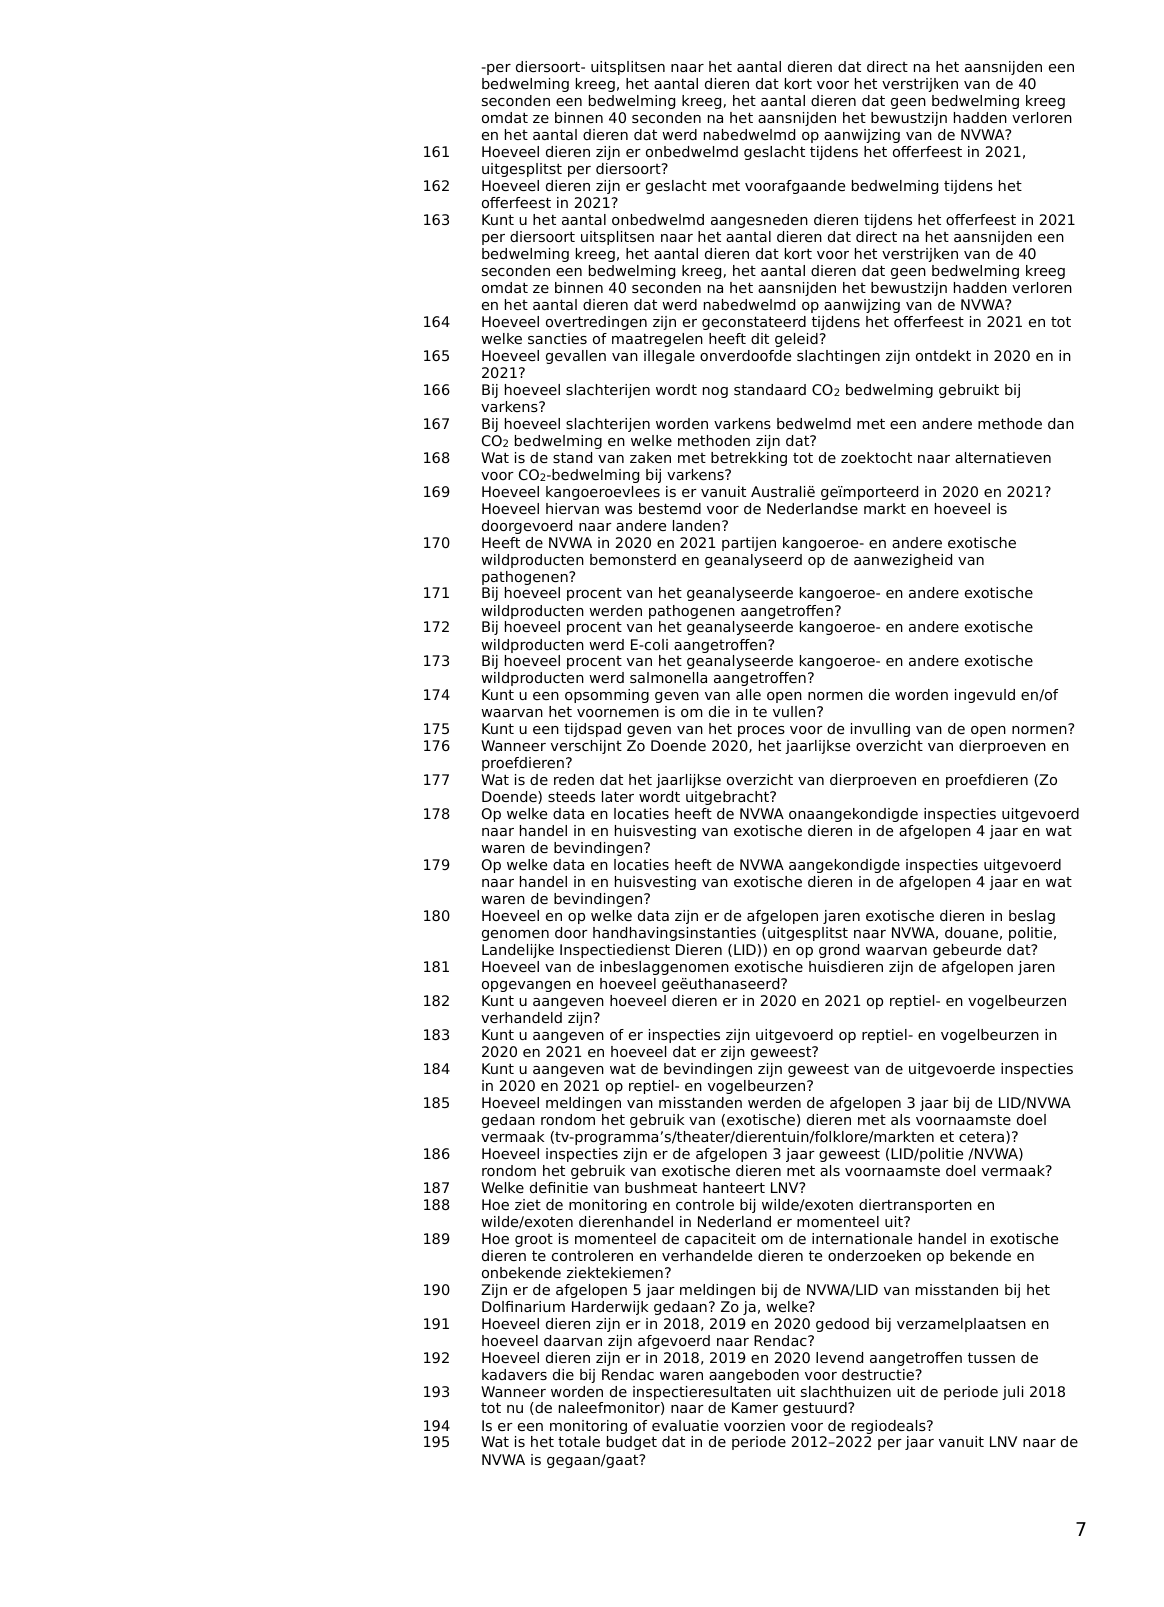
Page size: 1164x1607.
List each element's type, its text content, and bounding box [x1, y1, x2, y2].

table_cell 190 [422, 1282, 475, 1316]
table_cell 182 [422, 993, 475, 1027]
table_cell Hoeveel dieren zijn er in 2018, 2019 en 2020 levend aangetroffen tussen de kadavers die bij Rendac waren aangeboden voor destructie? [475, 1350, 1087, 1383]
table_cell 176 [422, 738, 475, 772]
table_cell 174 [422, 687, 475, 721]
table_cell Hoeveel dieren zijn er onbedwelmd geslacht tijdens het offerfeest in 2021, uitgesplitst per diersoort? [475, 144, 1087, 178]
table_cell Hoeveel dieren zijn er geslacht met voorafgaande bedwelming tijdens het offerfeest in 2021? [475, 178, 1087, 212]
table_cell Wat is het totale budget dat in de periode 2012–2022 per jaar vanuit LNV naar de NVWA is gegaan/gaat? [475, 1434, 1087, 1468]
table_cell Kunt u aangeven wat de bevindingen zijn geweest van de uitgevoerde inspecties in 2020 en 2021 op reptiel- en vogelbeurzen? [475, 1061, 1087, 1095]
table_cell 191 [422, 1316, 475, 1349]
table_cell Is er een monitoring of evaluatie voorzien voor de regiodeals? [475, 1418, 1087, 1434]
table_cell 178 [422, 806, 475, 857]
table_cell 170 [422, 535, 475, 585]
table_cell 161 [422, 144, 475, 178]
table_cell 189 [422, 1231, 475, 1282]
table_cell Hoeveel gevallen van illegale onverdoofde slachtingen zijn ontdekt in 2020 en in 2021? [475, 348, 1087, 382]
table_cell Wanneer worden de inspectieresultaten uit slachthuizen uit de periode juli 2018 tot nu (de naleefmonitor) naar de Kamer gestuurd? [475, 1384, 1087, 1417]
table_cell 165 [422, 348, 475, 382]
table_cell 185 [422, 1095, 475, 1146]
table_cell 186 [422, 1146, 475, 1180]
table_cell 164 [422, 314, 475, 348]
table_cell Hoeveel overtredingen zijn er geconstateerd tijdens het offerfeest in 2021 en tot welke sancties of maatregelen heeft dit geleid? [475, 314, 1087, 348]
table_cell Op welke data en locaties heeft de NVWA onaangekondigde inspecties uitgevoerd naar handel in en huisvesting van exotische dieren in de afgelopen 4 jaar en wat waren de bevindingen? [475, 806, 1087, 857]
table_cell 168 [422, 450, 475, 483]
table_cell Hoeveel van de inbeslaggenomen exotische huisdieren zijn de afgelopen jaren opgevangen en hoeveel geëuthanaseerd? [475, 959, 1087, 993]
table_cell Welke definitie van bushmeat hanteert LNV? [475, 1180, 1087, 1197]
table_cell 188 [422, 1197, 475, 1231]
table_cell Bij hoeveel procent van het geanalyseerde kangoeroe- en andere exotische wildproducten werden pathogenen aangetroffen? [475, 585, 1087, 619]
table_cell 195 [422, 1434, 475, 1468]
table_cell 194 [422, 1418, 475, 1434]
table_cell Wanneer verschijnt Zo Doende 2020, het jaarlijkse overzicht van dierproeven en proefdieren? [475, 738, 1087, 772]
table_cell Kunt u het aantal onbedwelmd aangesneden dieren tijdens het offerfeest in 2021 per diersoort uitsplitsen naar het aantal dieren dat direct na het aansnijden een bedwelming kreeg, het aantal dieren dat kort voor het verstrijken van de 40 seconden een bedwelming kreeg, het aantal dieren dat geen bedwelming kreeg omdat ze binnen 40 seconden na het aansnijden het bewustzijn hadden verloren en het aantal dieren dat werd nabedwelmd op aanwijzing van de NVWA? [475, 212, 1087, 314]
table_cell 179 [422, 857, 475, 908]
table_cell 162 [422, 178, 475, 212]
table_cell Bij hoeveel slachterijen wordt nog standaard CO2 bedwelming gebruikt bij varkens? [475, 382, 1087, 416]
table_cell Hoeveel inspecties zijn er de afgelopen 3 jaar geweest (LID/politie /NVWA) rondom het gebruik van exotische dieren met als voornaamste doel vermaak? [475, 1146, 1087, 1180]
table_cell Hoeveel dieren zijn er in 2018, 2019 en 2020 gedood bij verzamelplaatsen en hoeveel daarvan zijn afgevoerd naar Rendac? [475, 1316, 1087, 1349]
table_cell 173 [422, 653, 475, 687]
table_cell 184 [422, 1061, 475, 1095]
table_cell 166 [422, 382, 475, 416]
table_cell 172 [422, 619, 475, 653]
table_cell 193 [422, 1384, 475, 1417]
table_cell Heeft de NVWA in 2020 en 2021 partijen kangoeroe- en andere exotische wildproducten bemonsterd en geanalyseerd op de aanwezigheid van pathogenen? [475, 535, 1087, 585]
table_cell 192 [422, 1350, 475, 1383]
table_cell Zijn er de afgelopen 5 jaar meldingen bij de NVWA/LID van misstanden bij het Dolfinarium Harderwijk gedaan? Zo ja, welke? [475, 1282, 1087, 1316]
table_cell 175 [422, 721, 475, 738]
table_cell Kunt u aangeven of er inspecties zijn uitgevoerd op reptiel- en vogelbeurzen in 2020 en 2021 en hoeveel dat er zijn geweest? [475, 1027, 1087, 1061]
table_cell 167 [422, 416, 475, 449]
table_cell [422, 59, 475, 144]
table_cell Wat is de reden dat het jaarlijkse overzicht van dierproeven en proefdieren (Zo Doende) steeds later wordt uitgebracht? [475, 772, 1087, 806]
table_cell 181 [422, 959, 475, 993]
table_cell 169 [422, 484, 475, 534]
table_cell Bij hoeveel slachterijen worden varkens bedwelmd met een andere methode dan CO2 bedwelming en welke methoden zijn dat? [475, 416, 1087, 449]
table_cell Hoeveel kangoeroevlees is er vanuit Australië geïmporteerd in 2020 en 2021? Hoeveel hiervan was bestemd voor de Nederlandse markt en hoeveel is doorgevoerd naar andere landen? [475, 484, 1087, 534]
table_cell Bij hoeveel procent van het geanalyseerde kangoeroe- en andere exotische wildproducten werd salmonella aangetroffen? [475, 653, 1087, 687]
table_cell 187 [422, 1180, 475, 1197]
table_cell Kunt u aangeven hoeveel dieren er in 2020 en 2021 op reptiel- en vogelbeurzen verhandeld zijn? [475, 993, 1087, 1027]
table_cell Wat is de stand van zaken met betrekking tot de zoektocht naar alternatieven voor CO2-bedwelming bij varkens? [475, 450, 1087, 483]
table_cell 163 [422, 212, 475, 314]
table_cell Bij hoeveel procent van het geanalyseerde kangoeroe- en andere exotische wildproducten werd E-coli aangetroffen? [475, 619, 1087, 653]
table_cell Op welke data en locaties heeft de NVWA aangekondigde inspecties uitgevoerd naar handel in en huisvesting van exotische dieren in de afgelopen 4 jaar en wat waren de bevindingen? [475, 857, 1087, 908]
table_cell Hoeveel en op welke data zijn er de afgelopen jaren exotische dieren in beslag genomen door handhavingsinstanties (uitgesplitst naar NVWA, douane, politie, Landelijke Inspectiedienst Dieren (LID)) en op grond waarvan gebeurde dat? [475, 908, 1087, 959]
table_cell Kunt u een opsomming geven van alle open normen die worden ingevuld en/of waarvan het voornemen is om die in te vullen? [475, 687, 1087, 721]
table_cell 180 [422, 908, 475, 959]
table_cell 171 [422, 585, 475, 619]
table_cell Hoe groot is momenteel de capaciteit om de internationale handel in exotische dieren te controleren en verhandelde dieren te onderzoeken op bekende en onbekende ziektekiemen? [475, 1231, 1087, 1282]
table_cell -per diersoort- uitsplitsen naar het aantal dieren dat direct na het aansnijden een bedwelming kreeg, het aantal dieren dat kort voor het verstrijken van de 40 seconden een bedwelming kreeg, het aantal dieren dat geen bedwelming kreeg omdat ze binnen 40 seconden na het aansnijden het bewustzijn hadden verloren en het aantal dieren dat werd nabedwelmd op aanwijzing van de NVWA? [475, 59, 1087, 144]
table_cell Hoe ziet de monitoring en controle bij wilde/exoten diertransporten en wilde/exoten dierenhandel in Nederland er momenteel uit? [475, 1197, 1087, 1231]
table_cell Hoeveel meldingen van misstanden werden de afgelopen 3 jaar bij de LID/NVWA gedaan rondom het gebruik van (exotische) dieren met als voornaamste doel vermaak (tv-programma’s/theater/dierentuin/folklore/markten et cetera)? [475, 1095, 1087, 1146]
table_cell Kunt u een tijdspad geven van het proces voor de invulling van de open normen? [475, 721, 1087, 738]
table_cell 177 [422, 772, 475, 806]
table_cell 183 [422, 1027, 475, 1061]
